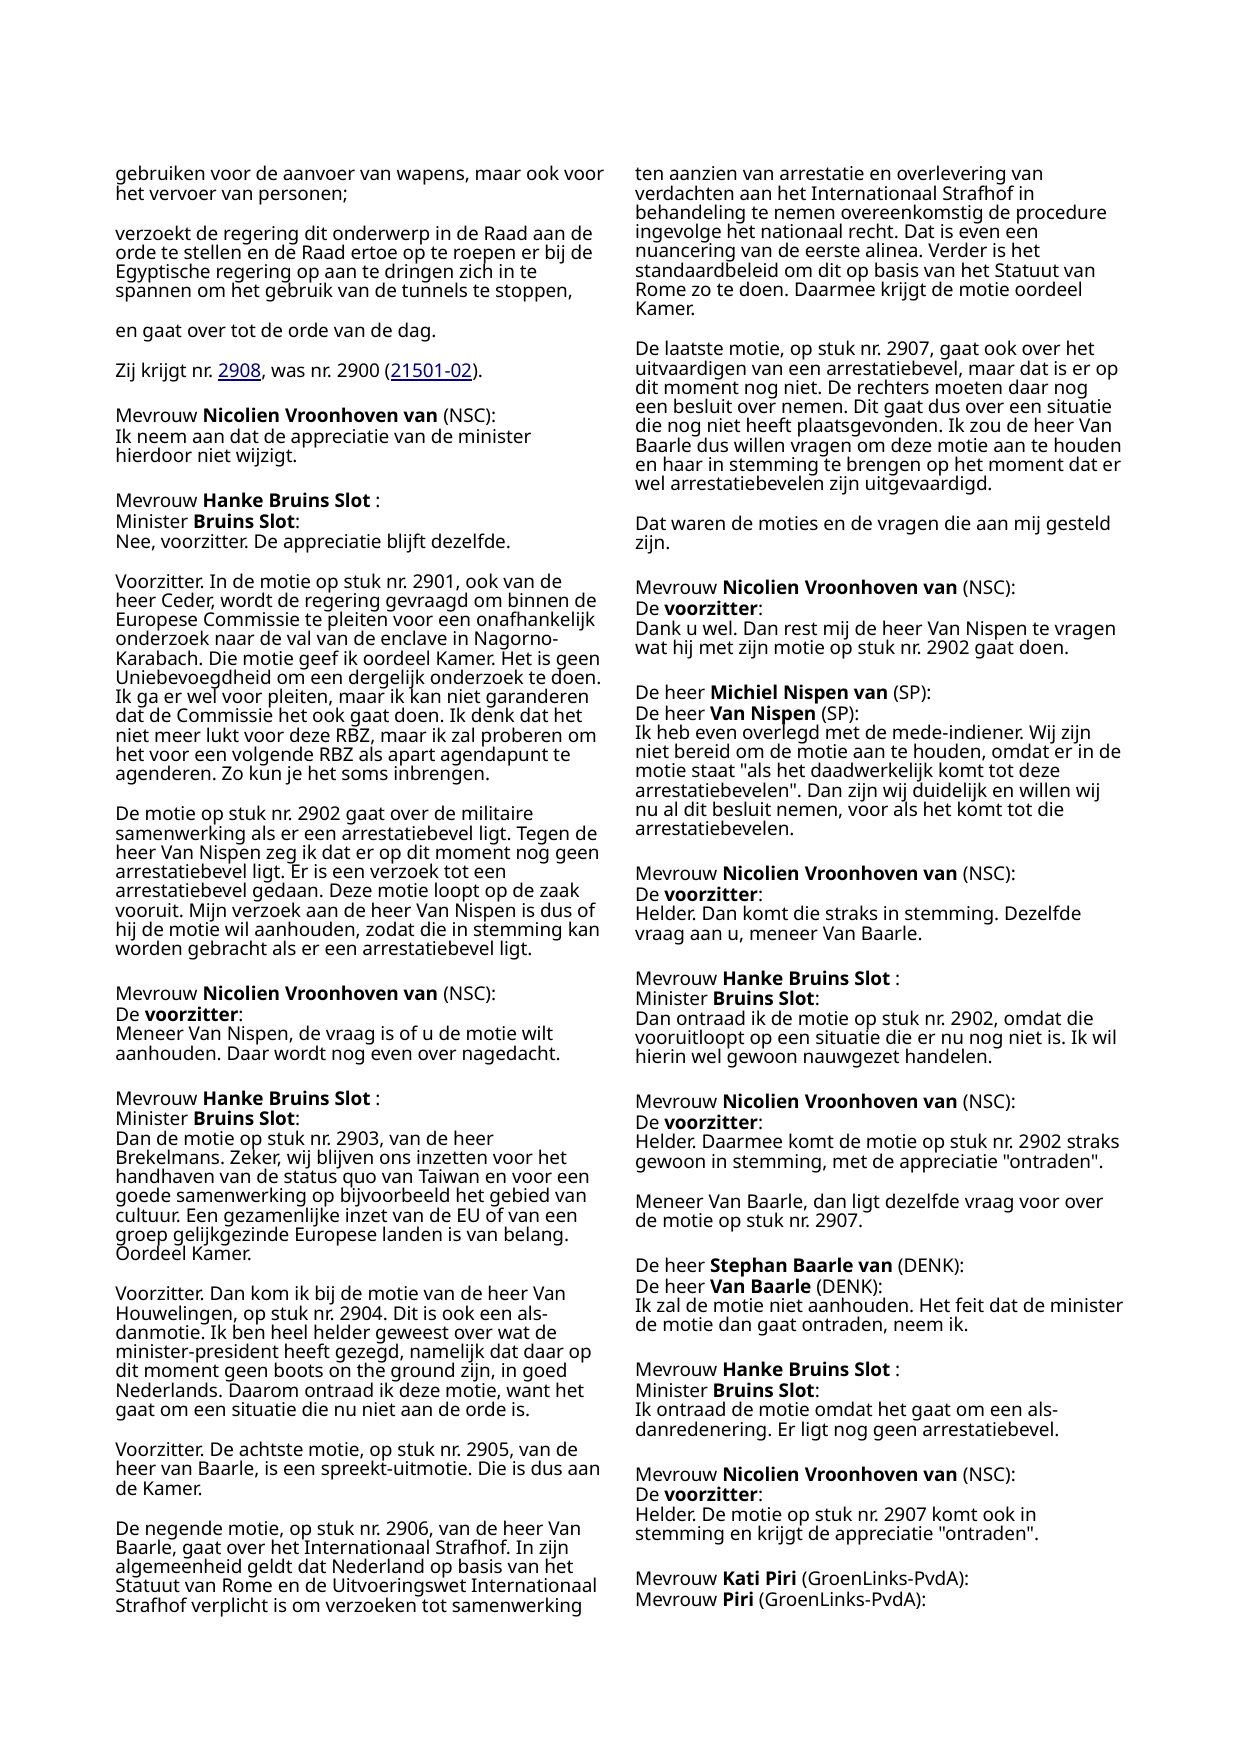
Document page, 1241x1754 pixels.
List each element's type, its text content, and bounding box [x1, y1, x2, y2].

text De voorzitter: [635, 600, 1125, 619]
text Mevrouw Nicolien Vroonhoven van (NSC): [115, 980, 605, 1006]
text Dat waren de moties en de vragen die aan mij gesteld zijn. [635, 515, 1125, 554]
text De motie op stuk nr. 2902 gaat over de militaire samenwerking als er een arrestatiebevel ligt. Tegen de heer Van Nispen zeg ik dat er op dit moment nog geen arrestatiebevel ligt. Er is een verzoek tot een arrestatiebevel gedaan. Deze motie loopt op de zaak vooruit. Mijn verzoek aan de heer Van Nispen is dus of hij de motie wil aanhouden, zodat die in stemming kan worden gebracht als er een arrestatiebevel ligt. [115, 805, 605, 959]
text Helder. Daarmee komt de motie op stuk nr. 2902 straks gewoon in stemming, met de appreciatie "ontraden". [635, 1133, 1125, 1172]
text Nee, voorzitter. De appreciatie blijft dezelfde. [115, 533, 605, 552]
text ten aanzien van arrestatie en overlevering van verdachten aan het Internationaal Strafhof in behandeling te nemen overeenkomstig de procedure ingevolge het nationaal recht. Dat is even een nuancering van de eerste alinea. Verder is het standaardbeleid om dit op basis van het Statuut van Rome zo te doen. Daarmee krijgt de motie oordeel Kamer. [635, 165, 1125, 319]
text Minister Bruins Slot: [115, 1110, 605, 1130]
text verzoekt de regering dit onderwerp in de Raad aan de orde te stellen en de Raad ertoe op te roepen er bij de Egyptische regering op aan te dringen zich in te spannen om het gebruik van de tunnels te stoppen, [115, 224, 605, 302]
text Voorzitter. Dan kom ik bij de motie van de heer Van Houwelingen, op stuk nr. 2904. Dit is ook een als-danmotie. Ik ben heel helder geweest over wat de minister-president heeft gezegd, namelijk dat daar op dit moment geen boots on the ground zijn, in goed Nederlands. Daarom ontraad ik deze motie, want het gaat om een situatie die nu niet aan de orde is. [115, 1285, 605, 1420]
text Voorzitter. De achtste motie, op stuk nr. 2905, van de heer van Baarle, is een spreekt-uitmotie. Die is dus aan de Kamer. [115, 1441, 605, 1499]
text Ik ontraad de motie omdat het gaat om een als-danredenering. Er ligt nog geen arrestatiebevel. [635, 1401, 1125, 1440]
text Meneer Van Baarle, dan ligt dezelfde vraag voor over de motie op stuk nr. 2907. [635, 1193, 1125, 1231]
text Mevrouw Hanke Bruins Slot : [115, 488, 605, 513]
text Helder. Dan komt die straks in stemming. Dezelfde vraag aan u, meneer Van Baarle. [635, 905, 1125, 944]
text Minister Bruins Slot: [635, 990, 1125, 1010]
text Mevrouw Hanke Bruins Slot : [635, 1356, 1125, 1382]
text De voorzitter: [635, 1486, 1125, 1506]
text Dan ontraad ik de motie op stuk nr. 2902, omdat die vooruitloopt op een situatie die er nu nog niet is. Ik wil hierin wel gewoon nauwgezet handelen. [635, 1010, 1125, 1067]
text Mevrouw Nicolien Vroonhoven van (NSC): [635, 860, 1125, 886]
text Minister Bruins Slot: [635, 1382, 1125, 1401]
text De heer Van Nispen (SP): [635, 704, 1125, 724]
text Ik neem aan dat de appreciatie van de minister hierdoor niet wijzigt. [115, 428, 605, 467]
text Mevrouw Kati Piri (GroenLinks-PvdA): [635, 1565, 1125, 1591]
text De voorzitter: [635, 1114, 1125, 1133]
text De heer Van Baarle (DENK): [635, 1278, 1125, 1297]
text Mevrouw Nicolien Vroonhoven van (NSC): [635, 1461, 1125, 1486]
text De voorzitter: [115, 1006, 605, 1025]
text De negende motie, op stuk nr. 2906, van de heer Van Baarle, gaat over het Internationaal Strafhof. In zijn algemeenheid geldt dat Nederland op basis van het Statuut van Rome en de Uitvoeringswet Internationaal Strafhof verplicht is om verzoeken tot samenwerking [115, 1519, 605, 1616]
text De laatste motie, op stuk nr. 2907, gaat ook over het uitvaardigen van een arrestatiebevel, maar dat is er op dit moment nog niet. De rechters moeten daar nog een besluit over nemen. Dit gaat dus over een situatie die nog niet heeft plaatsgevonden. Ik zou de heer Van Baarle dus willen vragen om deze motie aan te houden en haar in stemming te brengen op het moment dat er wel arrestatiebevelen zijn uitgevaardigd. [635, 340, 1125, 494]
text De heer Michiel Nispen van (SP): [635, 679, 1125, 704]
text Voorzitter. In de motie op stuk nr. 2901, ook van de heer Ceder, wordt de regering gevraagd om binnen de Europese Commissie te pleiten voor een onafhankelijk onderzoek naar de val van de enclave in Nagorno-Karabach. Die motie geef ik oordeel Kamer. Het is geen Uniebevoegdheid om een dergelijk onderzoek te doen. Ik ga er wel voor pleiten, maar ik kan niet garanderen dat de Commissie het ook gaat doen. Ik denk dat het niet meer lukt voor deze RBZ, maar ik zal proberen om het voor een volgende RBZ als apart agendapunt te agenderen. Zo kun je het soms inbrengen. [115, 573, 605, 784]
text Mevrouw Nicolien Vroonhoven van (NSC): [635, 1088, 1125, 1114]
text Helder. De motie op stuk nr. 2907 komt ook in stemming en krijgt de appreciatie "ontraden". [635, 1506, 1125, 1544]
text Mevrouw Nicolien Vroonhoven van (NSC): [115, 402, 605, 428]
text Zij krijgt nr. 2908, was nr. 2900 (21501-02). [115, 362, 605, 382]
text Ik zal de motie niet aanhouden. Het feit dat de minister de motie dan gaat ontraden, neem ik. [635, 1297, 1125, 1336]
text De heer Stephan Baarle van (DENK): [635, 1252, 1125, 1278]
text Dan de motie op stuk nr. 2903, van de heer Brekelmans. Zeker, wij blijven ons inzetten voor het handhaven van de status quo van Taiwan en voor een goede samenwerking op bijvoorbeeld het gebied van cultuur. Een gezamenlijke inzet van de EU of van een groep gelijkgezinde Europese landen is van belang. Oordeel Kamer. [115, 1130, 605, 1264]
text en gaat over tot de orde van de dag. [115, 322, 605, 342]
text Mevrouw Nicolien Vroonhoven van (NSC): [635, 574, 1125, 600]
text Mevrouw Piri (GroenLinks-PvdA): [635, 1591, 1125, 1610]
text Mevrouw Hanke Bruins Slot : [115, 1085, 605, 1110]
text Dank u wel. Dan rest mij de heer Van Nispen te vragen wat hij met zijn motie op stuk nr. 2902 gaat doen. [635, 619, 1125, 658]
text Meneer Van Nispen, de vraag is of u de motie wilt aanhouden. Daar wordt nog even over nagedacht. [115, 1025, 605, 1064]
text De voorzitter: [635, 886, 1125, 905]
text Minister Bruins Slot: [115, 513, 605, 533]
text Mevrouw Hanke Bruins Slot : [635, 965, 1125, 990]
text gebruiken voor de aanvoer van wapens, maar ook voor het vervoer van personen; [115, 165, 605, 204]
text Ik heb even overlegd met de mede-indiener. Wij zijn niet bereid om de motie aan te houden, omdat er in de motie staat "als het daadwerkelijk komt tot deze arrestatiebevelen". Dan zijn wij duidelijk en willen wij nu al dit besluit nemen, voor als het komt tot die arrestatiebevelen. [635, 724, 1125, 839]
